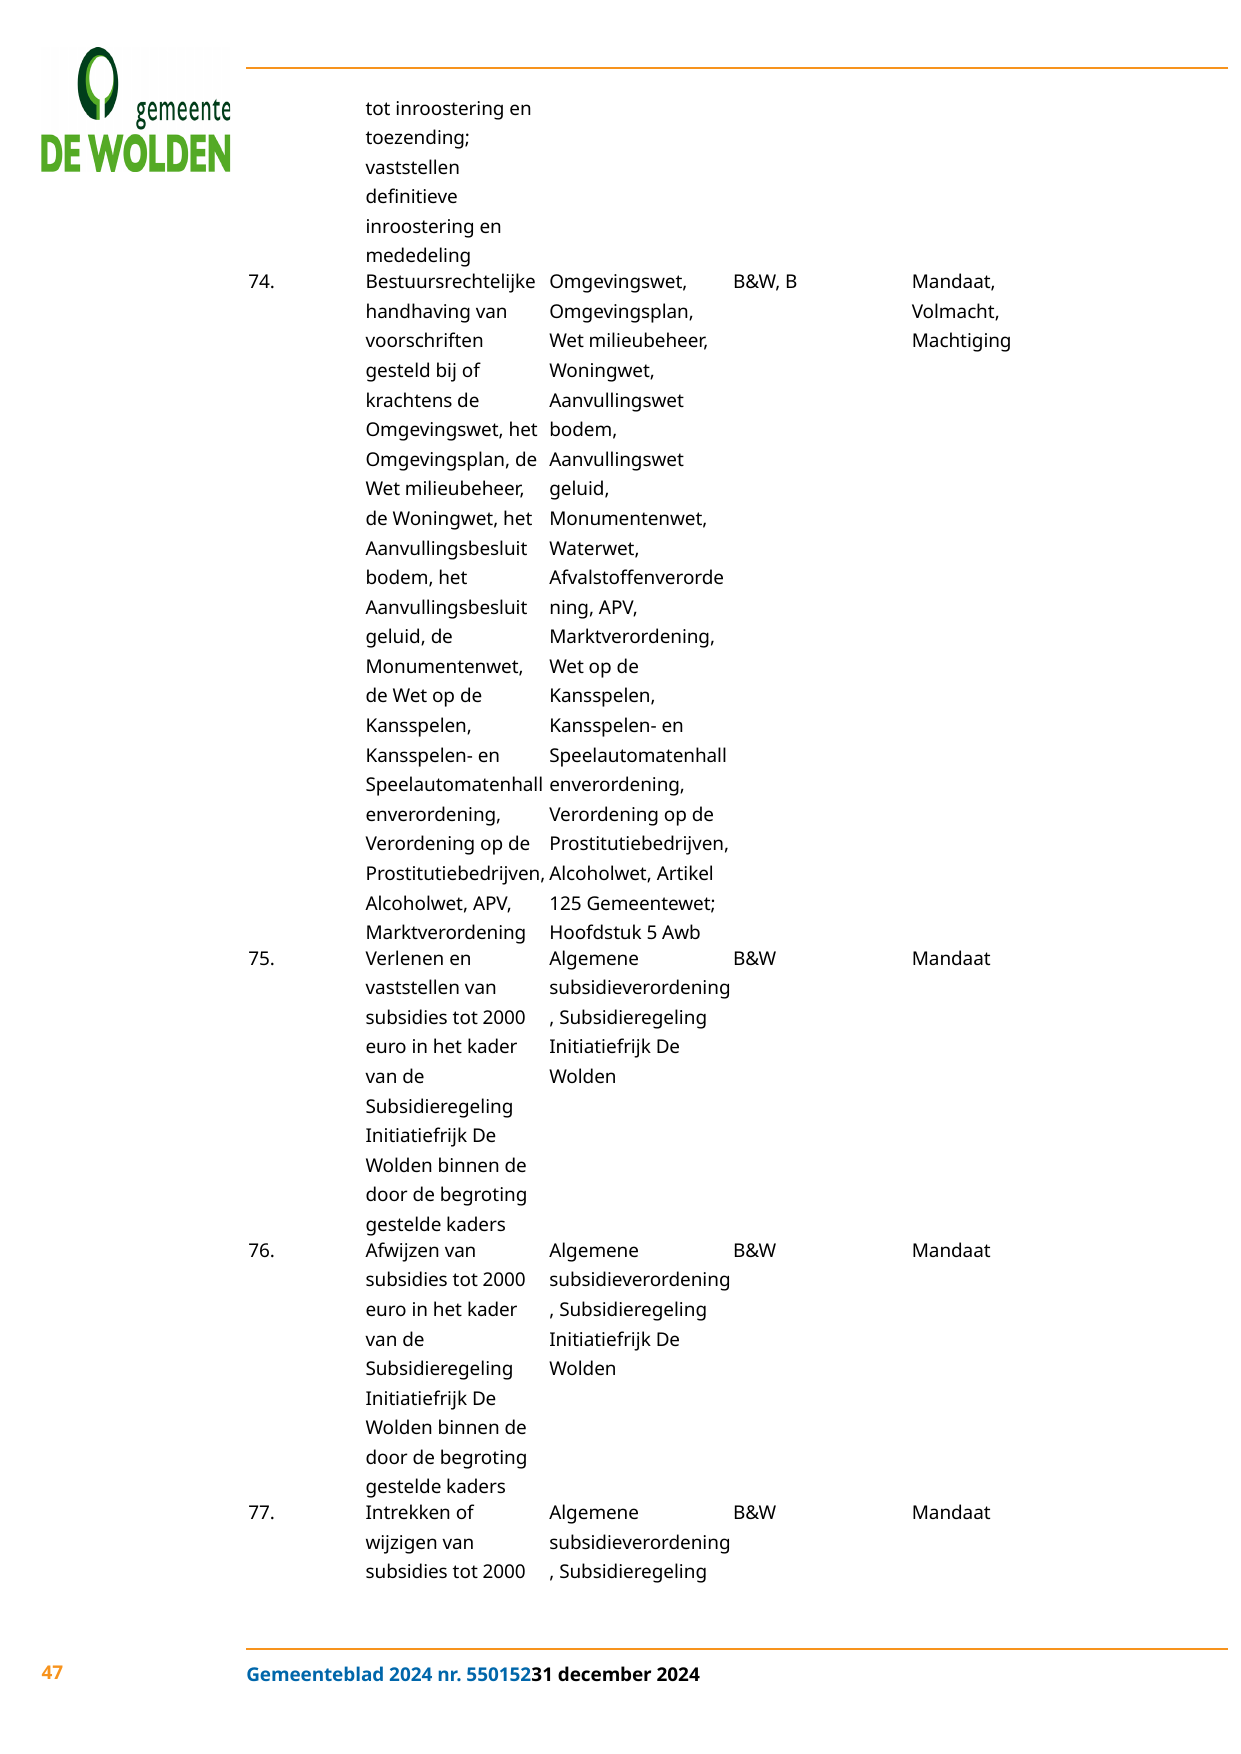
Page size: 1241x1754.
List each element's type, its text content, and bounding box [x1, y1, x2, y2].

table_cell B&W [733, 1499, 912, 1584]
table_cell [1034, 95, 1152, 268]
table_cell Bestuursrechtelijke handhaving van voorschriften gesteld bij of krachtens de Omgevingswet, het Omgevingsplan, de Wet milieubeheer, de Woningwet, het Aanvullingsbesluit bodem, het Aanvullingsbesluit geluid, de Monumentenwet, de Wet op de Kansspelen, Kansspelen- en Speelautomatenhallenverordening, Verordening op de Prostitutiebedrijven, Alcoholwet, APV, Marktverordening [365, 269, 549, 945]
table_cell Intrekken of wijzigen van subsidies tot 2000 [365, 1499, 549, 1584]
table_cell B&W [733, 945, 912, 1237]
table_cell [549, 95, 733, 268]
table_cell B&W, B [733, 269, 912, 945]
picture [41, 47, 231, 172]
table_cell Mandaat [912, 945, 1034, 1237]
table_cell [1034, 945, 1152, 1237]
table_cell Afwijzen van subsidies tot 2000 euro in het kader van de Subsidieregeling Initiatiefrijk De Wolden binnen de door de begroting gestelde kaders [365, 1237, 549, 1499]
table_cell Mandaat [912, 1499, 1034, 1584]
table_cell Verlenen en vaststellen van subsidies tot 2000 euro in het kader van de Subsidieregeling Initiatiefrijk De Wolden binnen de door de begroting gestelde kaders [365, 945, 549, 1237]
table_cell [1034, 1499, 1152, 1584]
table_cell Algemene subsidieverordening, Subsidieregeling [549, 1499, 733, 1584]
table_cell [1034, 269, 1152, 945]
table_cell Algemene subsidieverordening, Subsidieregeling Initiatiefrijk De Wolden [549, 945, 733, 1237]
table_cell Omgevingswet, Omgevingsplan, Wet milieubeheer, Woningwet, Aanvullingswet bodem, Aanvullingswet geluid, Monumentenwet, Waterwet, Afvalstoffenverordening, APV, Marktverordening, Wet op de Kansspelen, Kansspelen- en Speelautomatenhallenverordening, Verordening op de Prostitutiebedrijven, Alcoholwet, Artikel 125 Gemeentewet; Hoofdstuk 5 Awb [549, 269, 733, 945]
table_cell Mandaat, Volmacht, Machtiging [912, 269, 1034, 945]
table_cell B&W [733, 1237, 912, 1499]
table_cell [1034, 1237, 1152, 1499]
table_cell tot inroostering en toezending; vaststellen definitieve inroostering en mededeling [365, 95, 549, 268]
table_cell Algemene subsidieverordening, Subsidieregeling Initiatiefrijk De Wolden [549, 1237, 733, 1499]
table_cell [912, 95, 1034, 268]
table_cell 77. [248, 1499, 365, 1584]
table_cell [248, 95, 365, 268]
table_cell Mandaat [912, 1237, 1034, 1499]
table_cell 74. [248, 269, 365, 945]
table_cell 76. [248, 1237, 365, 1499]
table_cell [733, 95, 912, 268]
table_cell 75. [248, 945, 365, 1237]
